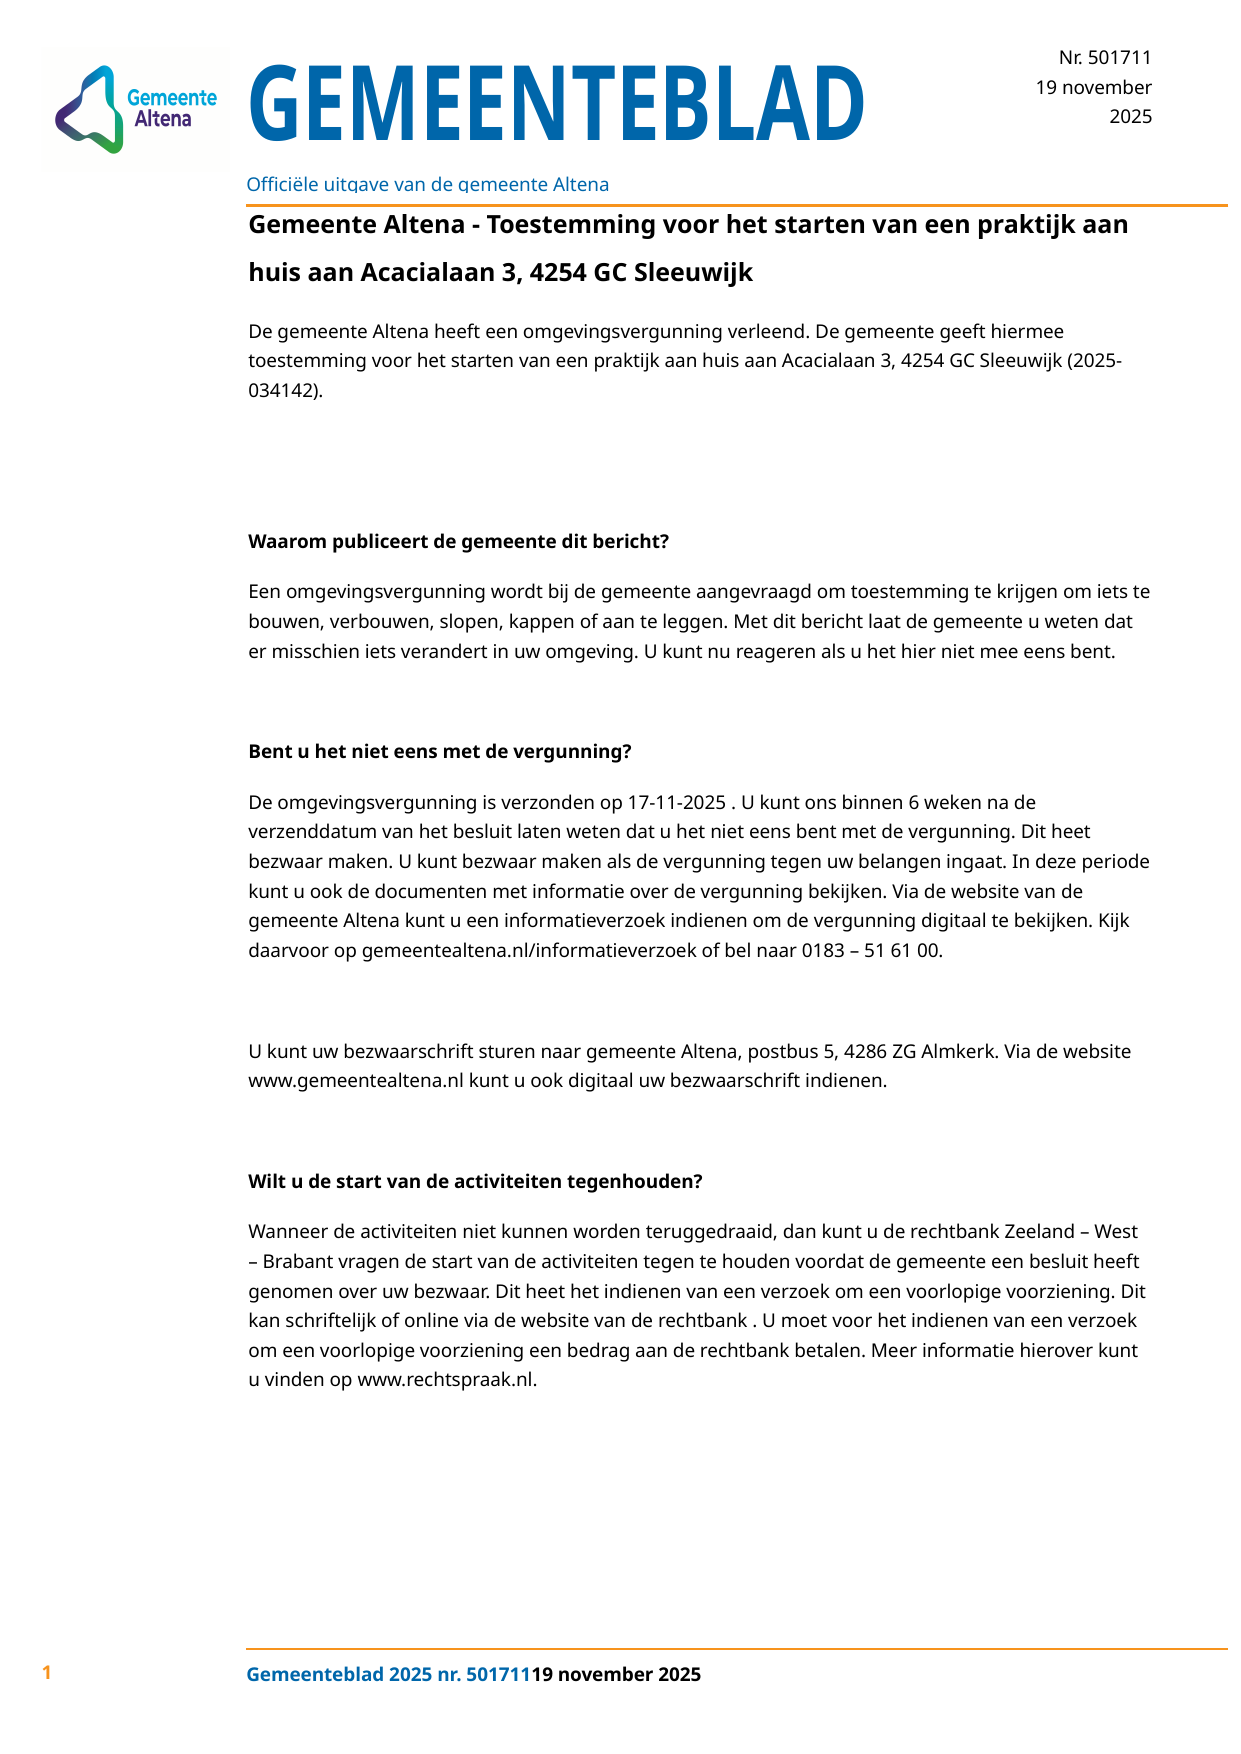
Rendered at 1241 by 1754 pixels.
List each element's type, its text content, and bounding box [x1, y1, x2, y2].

text De gemeente Altena heeft een omgevingsvergunning verleend. De gemeente geeft hiermee toestemming voor het starten van een praktijk aan huis aan Acacialaan 3, 4254 GC Sleeuwijk (2025-034142). [248, 318, 1152, 403]
text Gemeente Altena - Toestemming voor het starten van een praktijk aan huis aan Acacialaan 3, 4254 GC Sleeuwijk [248, 207, 1152, 288]
picture [41, 47, 231, 172]
text Wilt u de start van de activiteiten tegenhouden? [248, 1168, 1152, 1194]
text Bent u het niet eens met de vergunning? [248, 739, 1152, 764]
text Wanneer de activiteiten niet kunnen worden teruggedraaid, dan kunt u de rechtbank Zeeland – West – Brabant vragen de start van de activiteiten tegen te houden voordat de gemeente een besluit heeft genomen over uw bezwaar. Dit heet het indienen van een verzoek om een voorlopige voorziening. Dit kan schriftelijk of online via de website van de rechtbank . U moet voor het indienen van een verzoek om een voorlopige voorziening een bedrag aan de rechtbank betalen. Meer informatie hierover kunt u vinden op www.rechtspraak.nl. [248, 1219, 1152, 1392]
text De omgevingsvergunning is verzonden op 17-11-2025 . U kunt ons binnen 6 weken na de verzenddatum van het besluit laten weten dat u het niet eens bent met de vergunning. Dit heet bezwaar maken. U kunt bezwaar maken als de vergunning tegen uw belangen ingaat. In deze periode kunt u ook de documenten met informatie over de vergunning bekijken. Via de website van de gemeente Altena kunt u een informatieverzoek indienen om de vergunning digitaal te bekijken. Kijk daarvoor op gemeentealtena.nl/informatieverzoek of bel naar 0183 – 51 61 00. [248, 789, 1152, 963]
text Waarom publiceert de gemeente dit bericht? [248, 528, 1152, 554]
text U kunt uw bezwaarschrift sturen naar gemeente Altena, postbus 5, 4286 ZG Almkerk. Via de website www.gemeentealtena.nl kunt u ook digitaal uw bezwaarschrift indienen. [248, 1038, 1152, 1093]
text Een omgevingsvergunning wordt bij de gemeente aangevraagd om toestemming te krijgen om iets te bouwen, verbouwen, slopen, kappen of aan te leggen. Met dit bericht laat de gemeente u weten dat er misschien iets verandert in uw omgeving. U kunt nu reageren als u het hier niet mee eens bent. [248, 579, 1152, 664]
